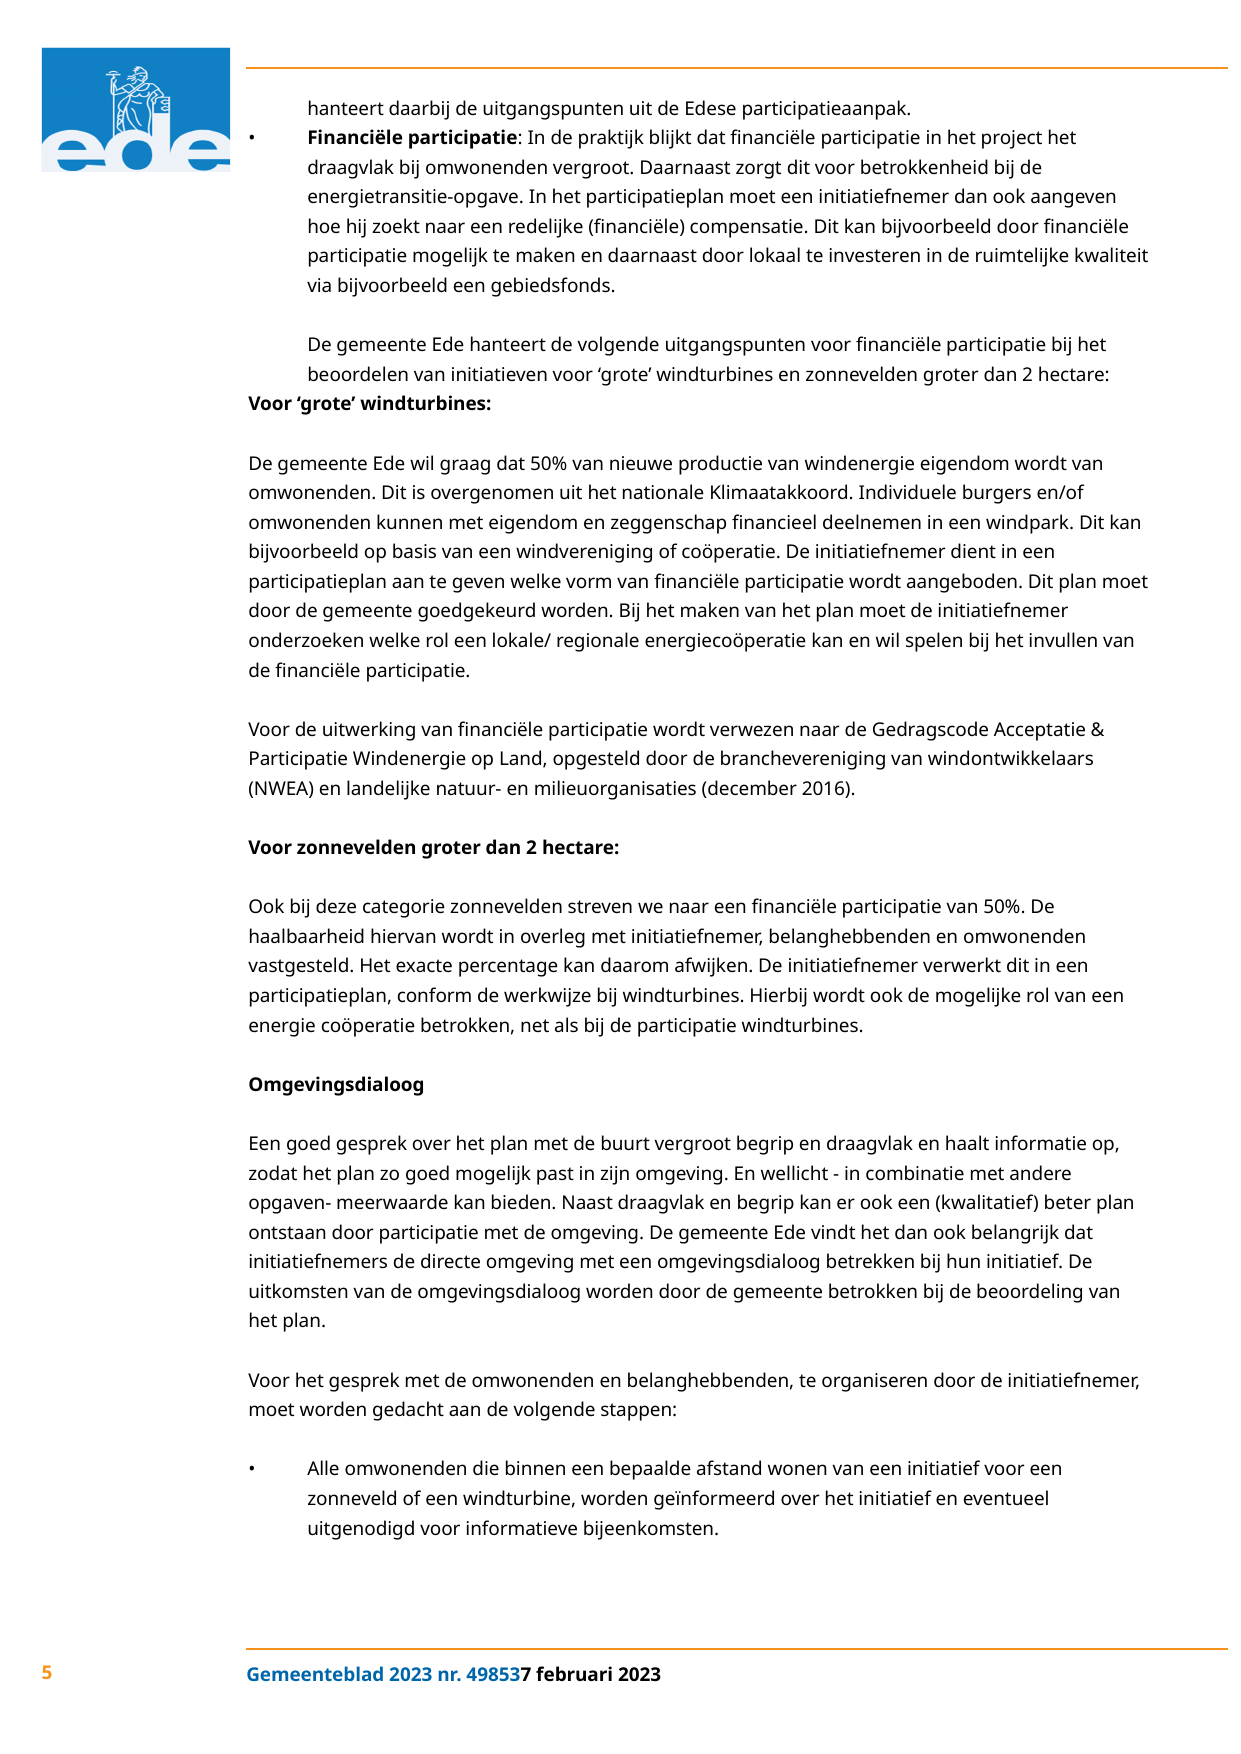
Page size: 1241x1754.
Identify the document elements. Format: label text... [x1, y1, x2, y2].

text Omgevingsdialoog [248, 1071, 1152, 1097]
text Voor ‘grote’ windturbines: [248, 391, 1152, 416]
text Voor de uitwerking van financiële participatie wordt verwezen naar de Gedragscode Acceptatie & Participatie Windenergie op Land, opgesteld door de branchevereniging van windontwikkelaars (NWEA) en landelijke natuur- en milieuorganisaties (december 2016). [248, 716, 1152, 801]
picture [41, 47, 231, 172]
text De gemeente Ede wil graag dat 50% van nieuwe productie van windenergie eigendom wordt van omwonenden. Dit is overgenomen uit het nationale Klimaatakkoord. Individuele burgers en/of omwonenden kunnen met eigendom en zeggenschap financieel deelnemen in een windpark. Dit kan bijvoorbeeld op basis van een windvereniging of coöperatie. De initiatiefnemer dient in een participatieplan aan te geven welke vorm van financiële participatie wordt aangeboden. Dit plan moet door de gemeente goedgekeurd worden. Bij het maken van het plan moet de initiatiefnemer onderzoeken welke rol een lokale/ regionale energiecoöperatie kan en wil spelen bij het invullen van de financiële participatie. [248, 450, 1152, 683]
text Voor het gesprek met de omwonenden en belanghebbenden, te organiseren door de initiatiefnemer, moet worden gedacht aan de volgende stappen: [248, 1367, 1152, 1422]
list De gemeente Ede hanteert de volgende uitgangspunten voor financiële participatie bij het beoordelen van initiatieven voor ‘grote’ windturbines en zonnevelden groter dan 2 hectare: [248, 331, 1152, 387]
text Voor zonnevelden groter dan 2 hectare: [248, 834, 1152, 860]
text Ook bij deze categorie zonnevelden streven we naar een financiële participatie van 50%. De haalbaarheid hiervan wordt in overleg met initiatiefnemer, belanghebbenden en omwonenden vastgesteld. Het exacte percentage kan daarom afwijken. De initiatiefnemer verwerkt dit in een participatieplan, conform de werkwijze bij windturbines. Hierbij wordt ook de mogelijke rol van een energie coöperatie betrokken, net als bij de participatie windturbines. [248, 893, 1152, 1038]
list Financiële participatie: In de praktijk blijkt dat financiële participatie in het project het draagvlak bij omwonenden vergroot. Daarnaast zorgt dit voor betrokkenheid bij de energietransitie-opgave. In het participatieplan moet een initiatiefnemer dan ook aangeven hoe hij zoekt naar een redelijke (financiële) compensatie. Dit kan bijvoorbeeld door financiële participatie mogelijk te maken en daarnaast door lokaal te investeren in de ruimtelijke kwaliteit via bijvoorbeeld een gebiedsfonds. [248, 124, 1152, 298]
list hanteert daarbij de uitgangspunten uit de Edese participatieaanpak. [248, 95, 1152, 121]
text Een goed gesprek over het plan met de buurt vergroot begrip en draagvlak en haalt informatie op, zodat het plan zo goed mogelijk past in zijn omgeving. En wellicht - in combinatie met andere opgaven- meerwaarde kan bieden. Naast draagvlak en begrip kan er ook een (kwalitatief) beter plan ontstaan door participatie met de omgeving. De gemeente Ede vindt het dan ook belangrijk dat initiatiefnemers de directe omgeving met een omgevingsdialoog betrekken bij hun initiatief. De uitkomsten van de omgevingsdialoog worden door de gemeente betrokken bij de beoordeling van het plan. [248, 1130, 1152, 1333]
list Alle omwonenden die binnen een bepaalde afstand wonen van een initiatief voor een zonneveld of een windturbine, worden geïnformeerd over het initiatief en eventueel uitgenodigd voor informatieve bijeenkomsten. [248, 1456, 1152, 1541]
